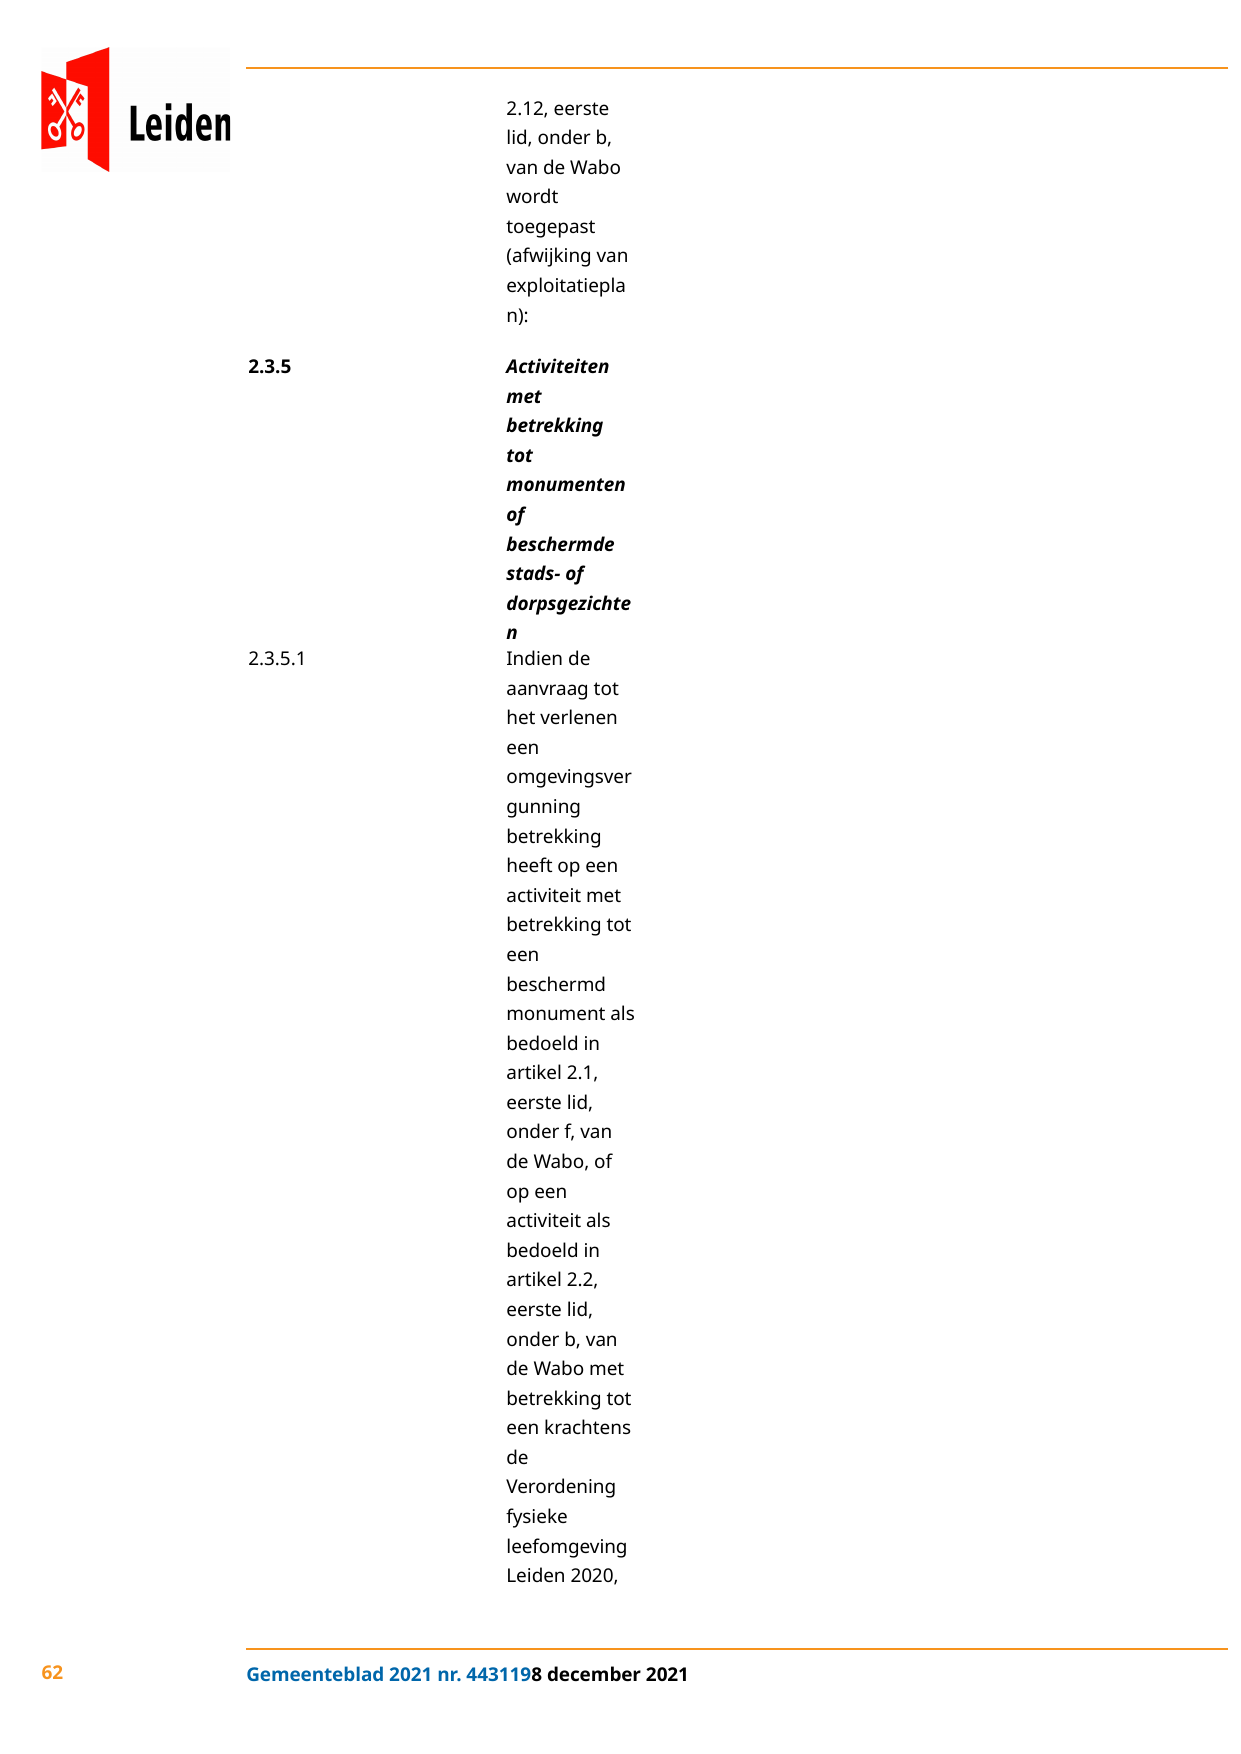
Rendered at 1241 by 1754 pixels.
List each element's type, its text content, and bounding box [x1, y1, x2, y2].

table_cell 2.3.5.1 [248, 645, 506, 1588]
table_cell [635, 328, 764, 353]
table_cell [764, 95, 1022, 328]
table_cell 2.12, eerste lid, onder b, van de Wabo wordt toegepast (afwijking van exploitatieplan): [506, 95, 635, 328]
table_cell Indien de aanvraag tot het verlenen een omgevingsvergunning betrekking heeft op een activiteit met betrekking tot een beschermd monument als bedoeld in artikel 2.1, eerste lid, onder f, van de Wabo, of op een activiteit als bedoeld in artikel 2.2, eerste lid, onder b, van de Wabo met betrekking tot een krachtens de Verordening fysieke leefomgeving Leiden 2020, [506, 645, 635, 1588]
table_cell Activiteiten met betrekking tot monumenten of beschermde stads- of dorpsgezichten [506, 353, 635, 645]
table_cell 2.3.5 [248, 353, 506, 645]
table_cell [764, 328, 1022, 353]
table_cell [764, 353, 1022, 645]
table_cell [248, 328, 506, 353]
table_cell [248, 95, 506, 328]
picture [41, 47, 231, 172]
table_cell [635, 353, 764, 645]
table_cell [764, 645, 1022, 1588]
table_cell [635, 645, 764, 1588]
table_cell [506, 328, 635, 353]
table_cell [635, 95, 764, 328]
